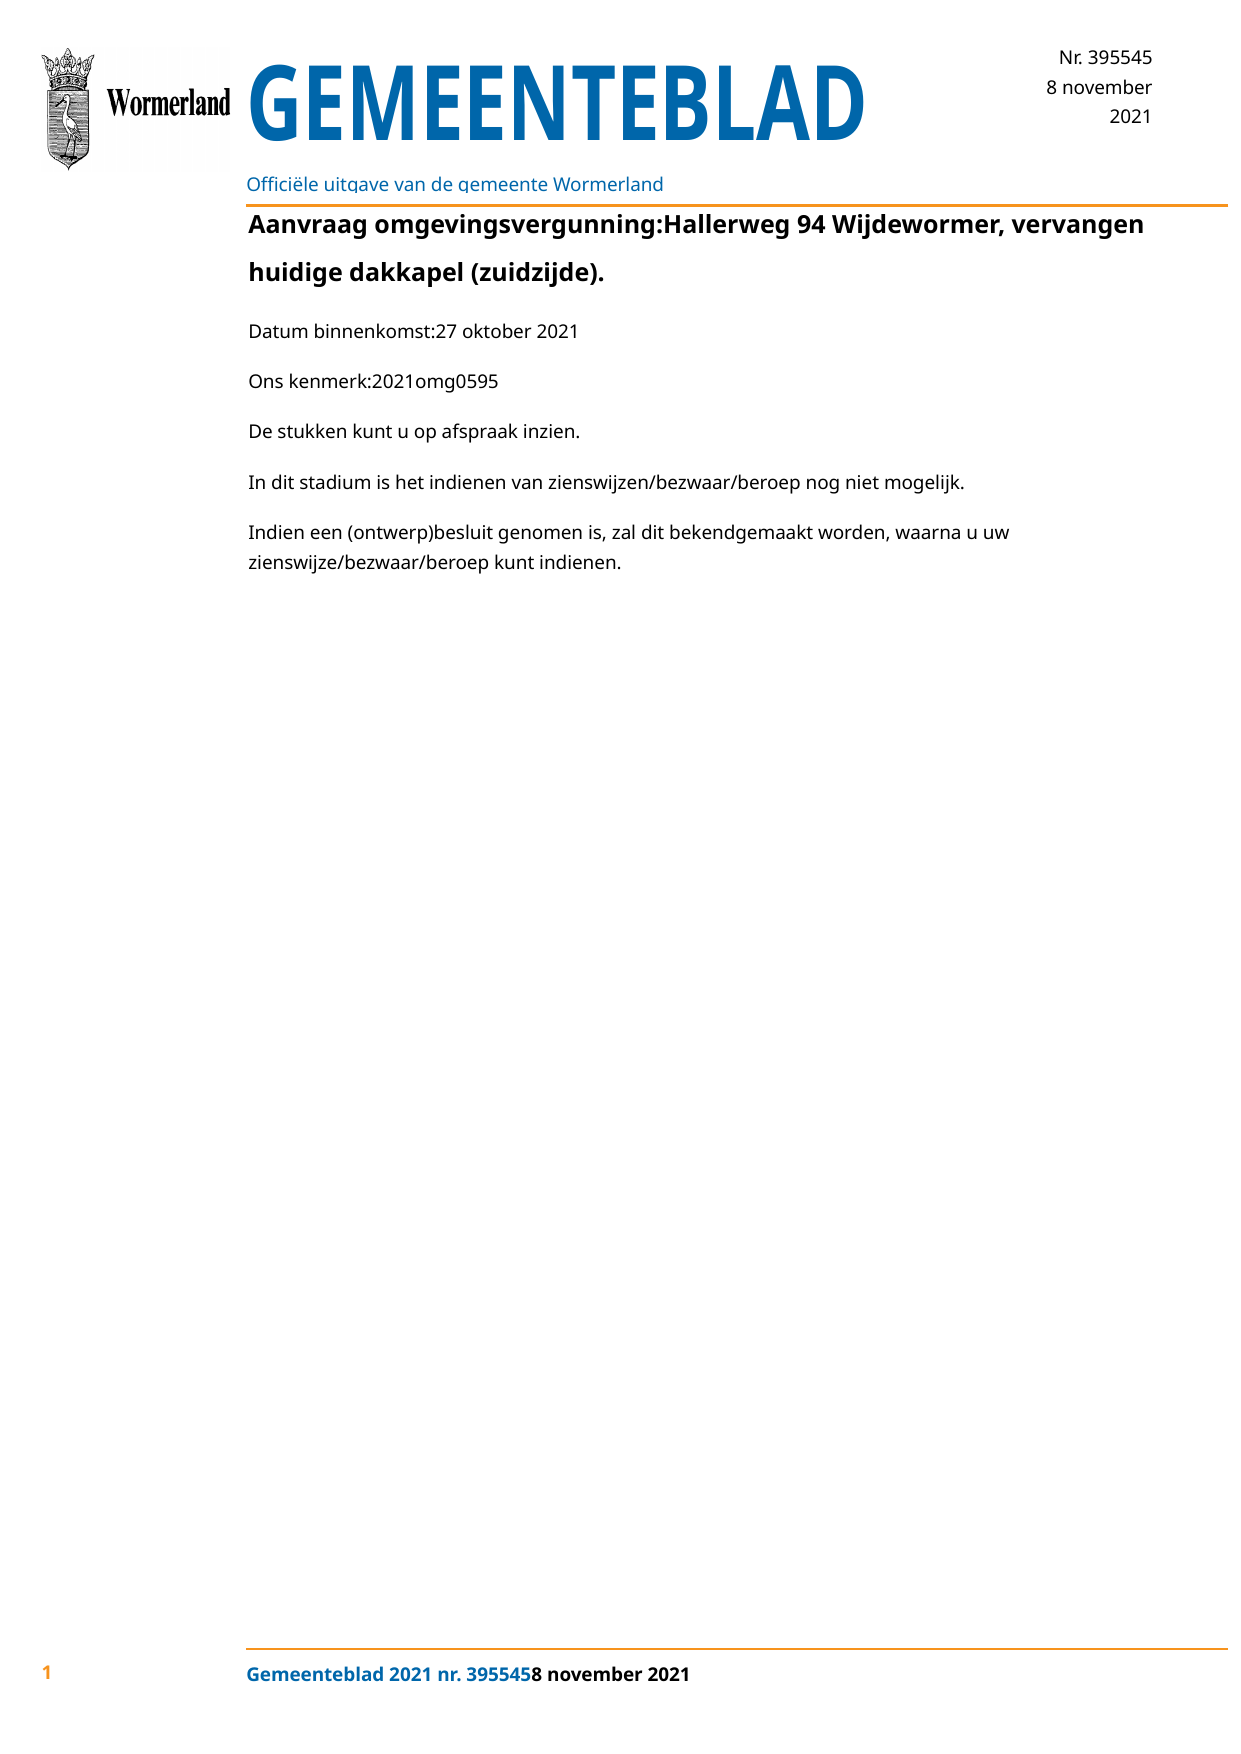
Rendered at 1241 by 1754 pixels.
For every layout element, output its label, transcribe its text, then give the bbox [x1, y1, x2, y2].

text Datum binnenkomst:27 oktober 2021 [248, 318, 1152, 344]
text In dit stadium is het indienen van zienswijzen/bezwaar/beroep nog niet mogelijk. [248, 469, 1152, 495]
text De stukken kunt u op afspraak inzien. [248, 419, 1152, 444]
text Aanvraag omgevingsvergunning:Hallerweg 94 Wijdewormer, vervangen huidige dakkapel (zuidzijde). [248, 207, 1152, 288]
text Ons kenmerk:2021omg0595 [248, 368, 1152, 394]
text Indien een (ontwerp)besluit genomen is, zal dit bekendgemaakt worden, waarna u uw zienswijze/bezwaar/beroep kunt indienen. [248, 519, 1152, 575]
picture [41, 47, 231, 172]
